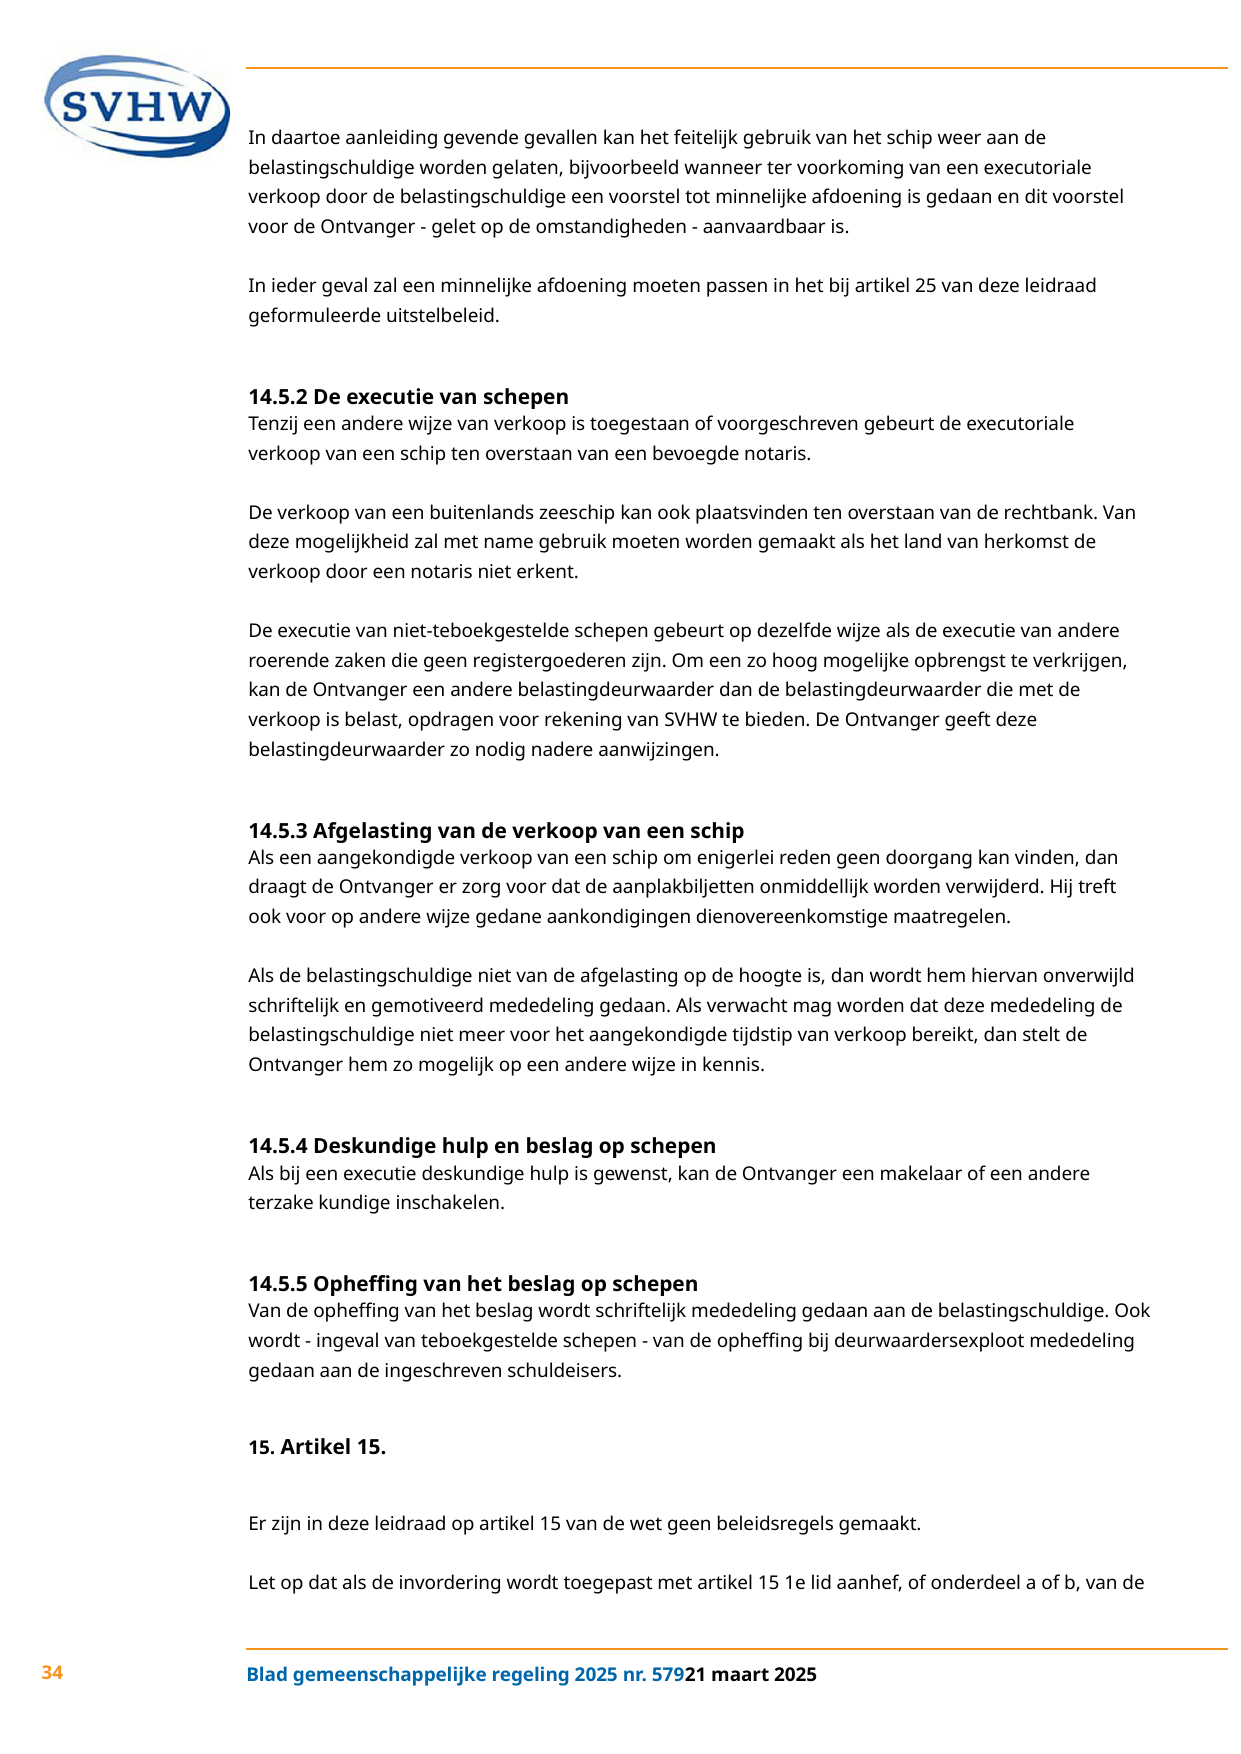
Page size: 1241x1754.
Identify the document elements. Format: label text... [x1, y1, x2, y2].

text Als een aangekondigde verkoop van een schip om enigerlei reden geen doorgang kan vinden, dan draagt de Ontvanger er zorg voor dat de aanplakbiljetten onmiddellijk worden verwijderd. Hij treft ook voor op andere wijze gedane aankondigingen dienovereenkomstige maatregelen. [248, 844, 1152, 929]
text 14.5.2 De executie van schepen [248, 382, 1152, 410]
text Als de belastingschuldige niet van de afgelasting op de hoogte is, dan wordt hem hiervan onverwijld schriftelijk en gemotiveerd mededeling gedaan. Als verwacht mag worden dat deze mededeling de belastingschuldige niet meer voor het aangekondigde tijdstip van verkoop bereikt, dan stelt de Ontvanger hem zo mogelijk op een andere wijze in kennis. [248, 962, 1152, 1077]
text 14.5.4 Deskundige hulp en beslag op schepen [248, 1131, 1152, 1160]
text Als bij een executie deskundige hulp is gewenst, kan de Ontvanger een makelaar of een andere terzake kundige inschakelen. [248, 1160, 1152, 1215]
picture [41, 47, 231, 172]
text De executie van niet-teboekgestelde schepen gebeurt op dezelfde wijze als de executie van andere roerende zaken die geen registergoederen zijn. Om een zo hoog mogelijke opbrengst te verkrijgen, kan de Ontvanger een andere belastingdeurwaarder dan de belastingdeurwaarder die met de verkoop is belast, opdragen voor rekening van SVHW te bieden. De Ontvanger geeft deze belastingdeurwaarder zo nodig nadere aanwijzingen. [248, 617, 1152, 761]
text 15. Artikel 15. [248, 1432, 1152, 1461]
text 14.5.5 Opheffing van het beslag op schepen [248, 1269, 1152, 1298]
text De verkoop van een buitenlands zeeschip kan ook plaatsvinden ten overstaan van de rechtbank. Van deze mogelijkheid zal met name gebruik moeten worden gemaakt als het land van herkomst de verkoop door een notaris niet erkent. [248, 499, 1152, 584]
text In ieder geval zal een minnelijke afdoening moeten passen in het bij artikel 25 van deze leidraad geformuleerde uitstelbeleid. [248, 272, 1152, 328]
text Er zijn in deze leidraad op artikel 15 van de wet geen beleidsregels gemaakt. [248, 1510, 1152, 1536]
text In daartoe aanleiding gevende gevallen kan het feitelijk gebruik van het schip weer aan de belastingschuldige worden gelaten, bijvoorbeeld wanneer ter voorkoming van een executoriale verkoop door de belastingschuldige een voorstel tot minnelijke afdoening is gedaan en dit voorstel voor de Ontvanger - gelet op de omstandigheden - aanvaardbaar is. [248, 124, 1152, 239]
text 14.5.3 Afgelasting van de verkoop van een schip [248, 816, 1152, 844]
text Tenzij een andere wijze van verkoop is toegestaan of voorgeschreven gebeurt de executoriale verkoop van een schip ten overstaan van een bevoegde notaris. [248, 410, 1152, 466]
text Let op dat als de invordering wordt toegepast met artikel 15 1e lid aanhef, of onderdeel a of b, van de [248, 1569, 1152, 1595]
text Van de opheffing van het beslag wordt schriftelijk mededeling gedaan aan de belastingschuldige. Ook wordt - ingeval van teboekgestelde schepen - van de opheffing bij deurwaardersexploot mededeling gedaan aan de ingeschreven schuldeisers. [248, 1298, 1152, 1383]
